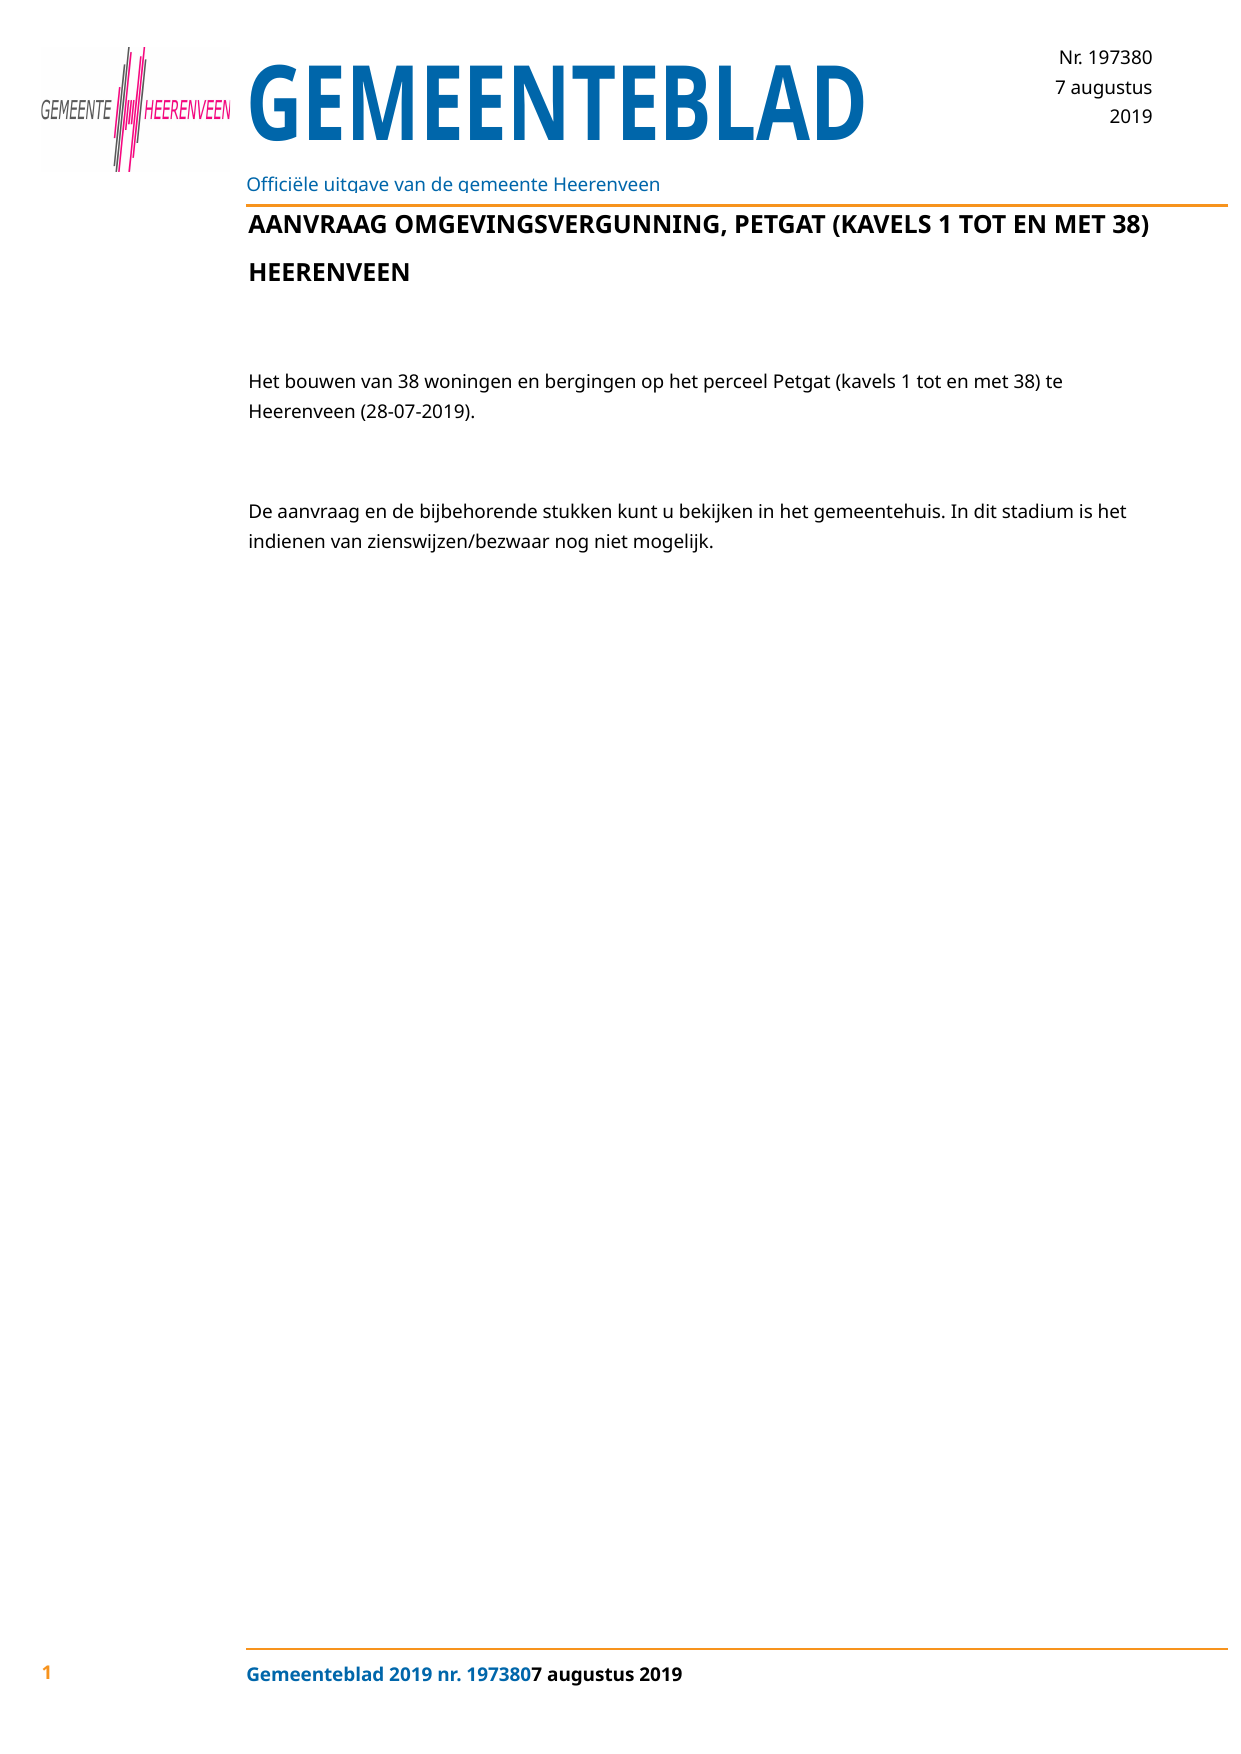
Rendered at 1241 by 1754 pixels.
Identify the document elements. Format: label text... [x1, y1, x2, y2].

text De aanvraag en de bijbehorende stukken kunt u bekijken in het gemeentehuis. In dit stadium is het indienen van zienswijzen/bezwaar nog niet mogelijk. [248, 499, 1152, 554]
text Het bouwen van 38 woningen en bergingen op het perceel Petgat (kavels 1 tot en met 38) te Heerenveen (28-07-2019). [248, 368, 1152, 424]
picture [41, 47, 231, 172]
text AANVRAAG OMGEVINGSVERGUNNING, PETGAT (KAVELS 1 TOT EN MET 38) HEERENVEEN [248, 207, 1152, 288]
